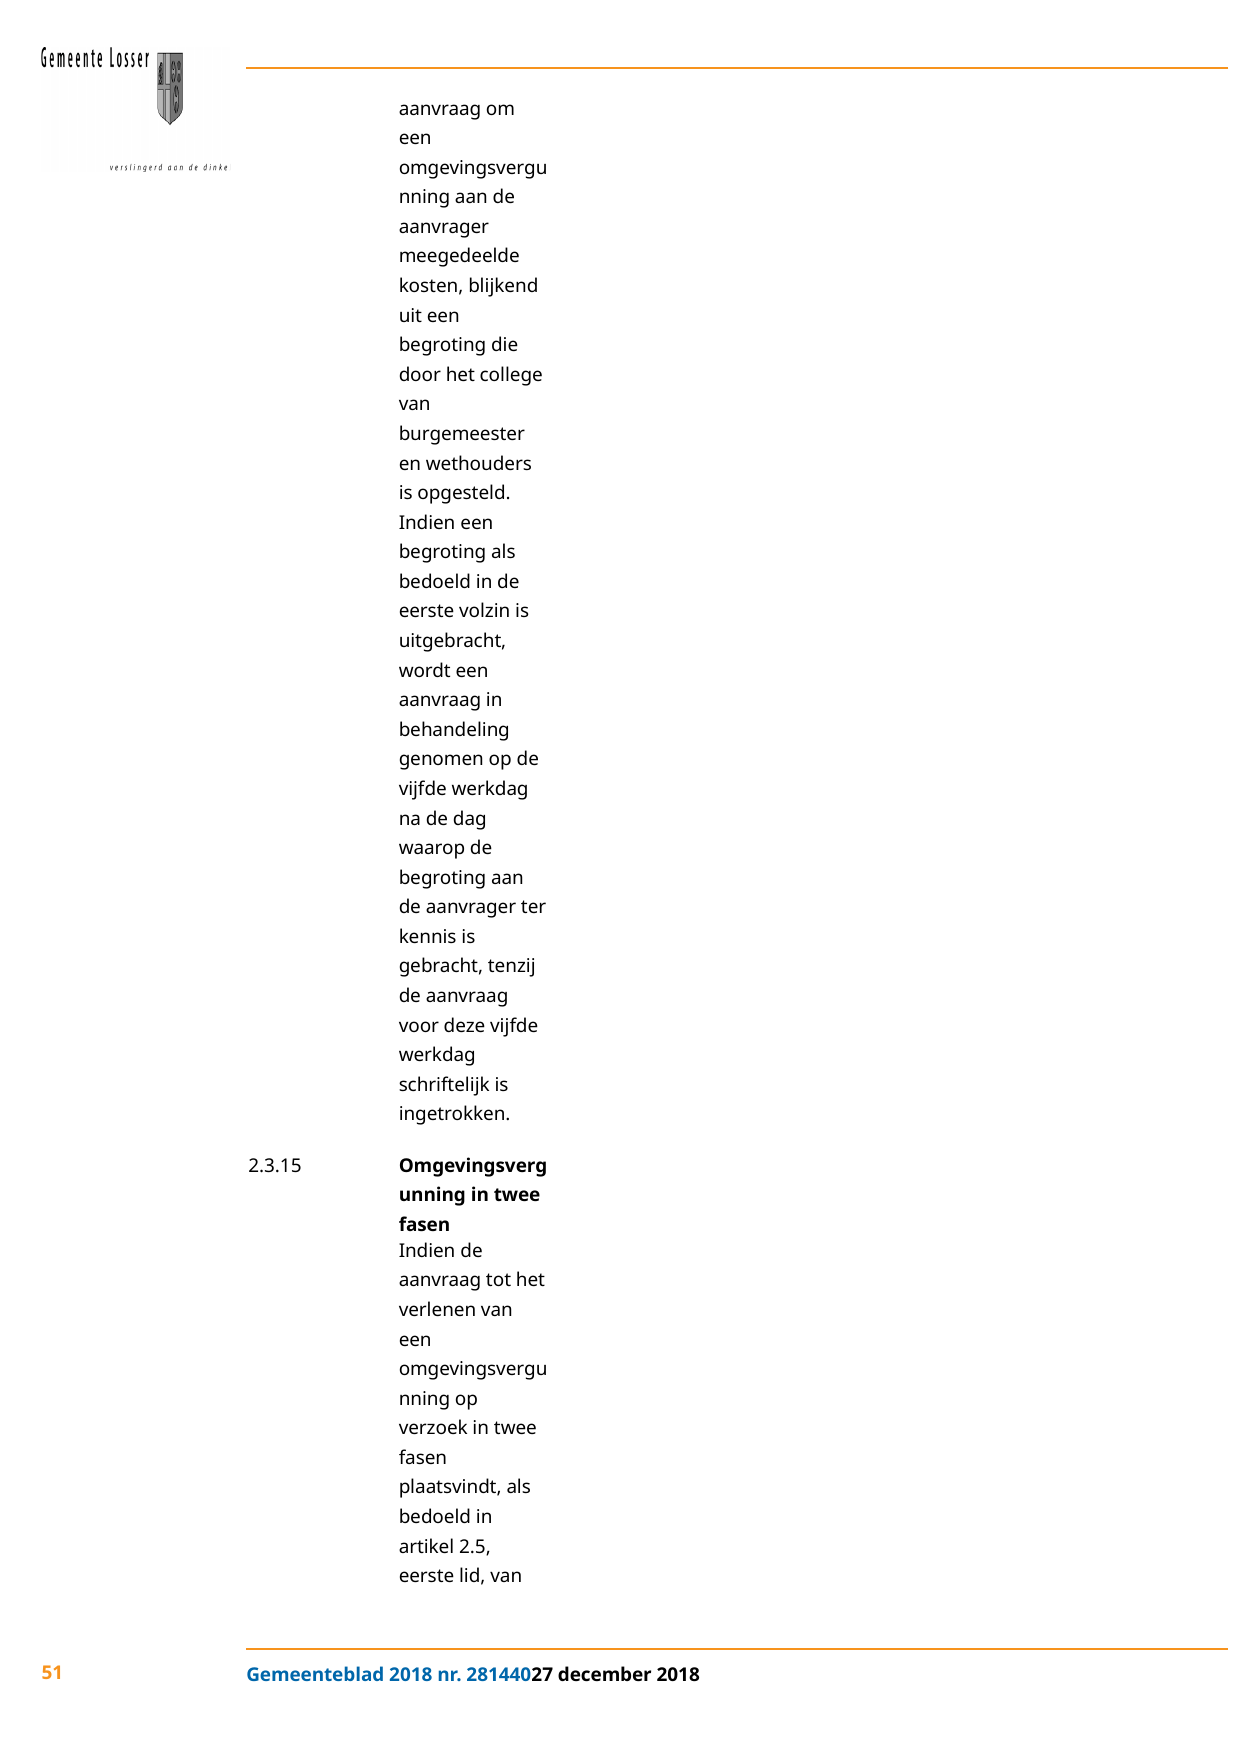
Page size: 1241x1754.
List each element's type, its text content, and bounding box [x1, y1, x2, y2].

table_cell [549, 1152, 700, 1237]
table_cell [549, 95, 700, 1126]
table_cell [399, 1126, 549, 1152]
table_cell 2.3.15 [248, 1152, 398, 1237]
table_cell [248, 1126, 398, 1152]
table_cell [549, 1126, 700, 1152]
table_cell Indien de aanvraag tot het verlenen van een omgevingsvergunning op verzoek in twee fasen plaatsvindt, als bedoeld in artikel 2.5, eerste lid, van [399, 1237, 549, 1588]
table_cell [248, 1237, 398, 1588]
picture [41, 47, 231, 172]
table_cell Omgevingsvergunning in twee fasen [399, 1152, 549, 1237]
table_cell [248, 95, 398, 1126]
table_cell aanvraag om een omgevingsvergunning aan de aanvrager meegedeelde kosten, blijkend uit een begroting die door het college van burgemeester en wethouders is opgesteld. Indien een begroting als bedoeld in de eerste volzin is uitgebracht, wordt een aanvraag in behandeling genomen op de vijfde werkdag na de dag waarop de begroting aan de aanvrager ter kennis is gebracht, tenzij de aanvraag voor deze vijfde werkdag schriftelijk is ingetrokken. [399, 95, 549, 1126]
table_cell [549, 1237, 700, 1588]
